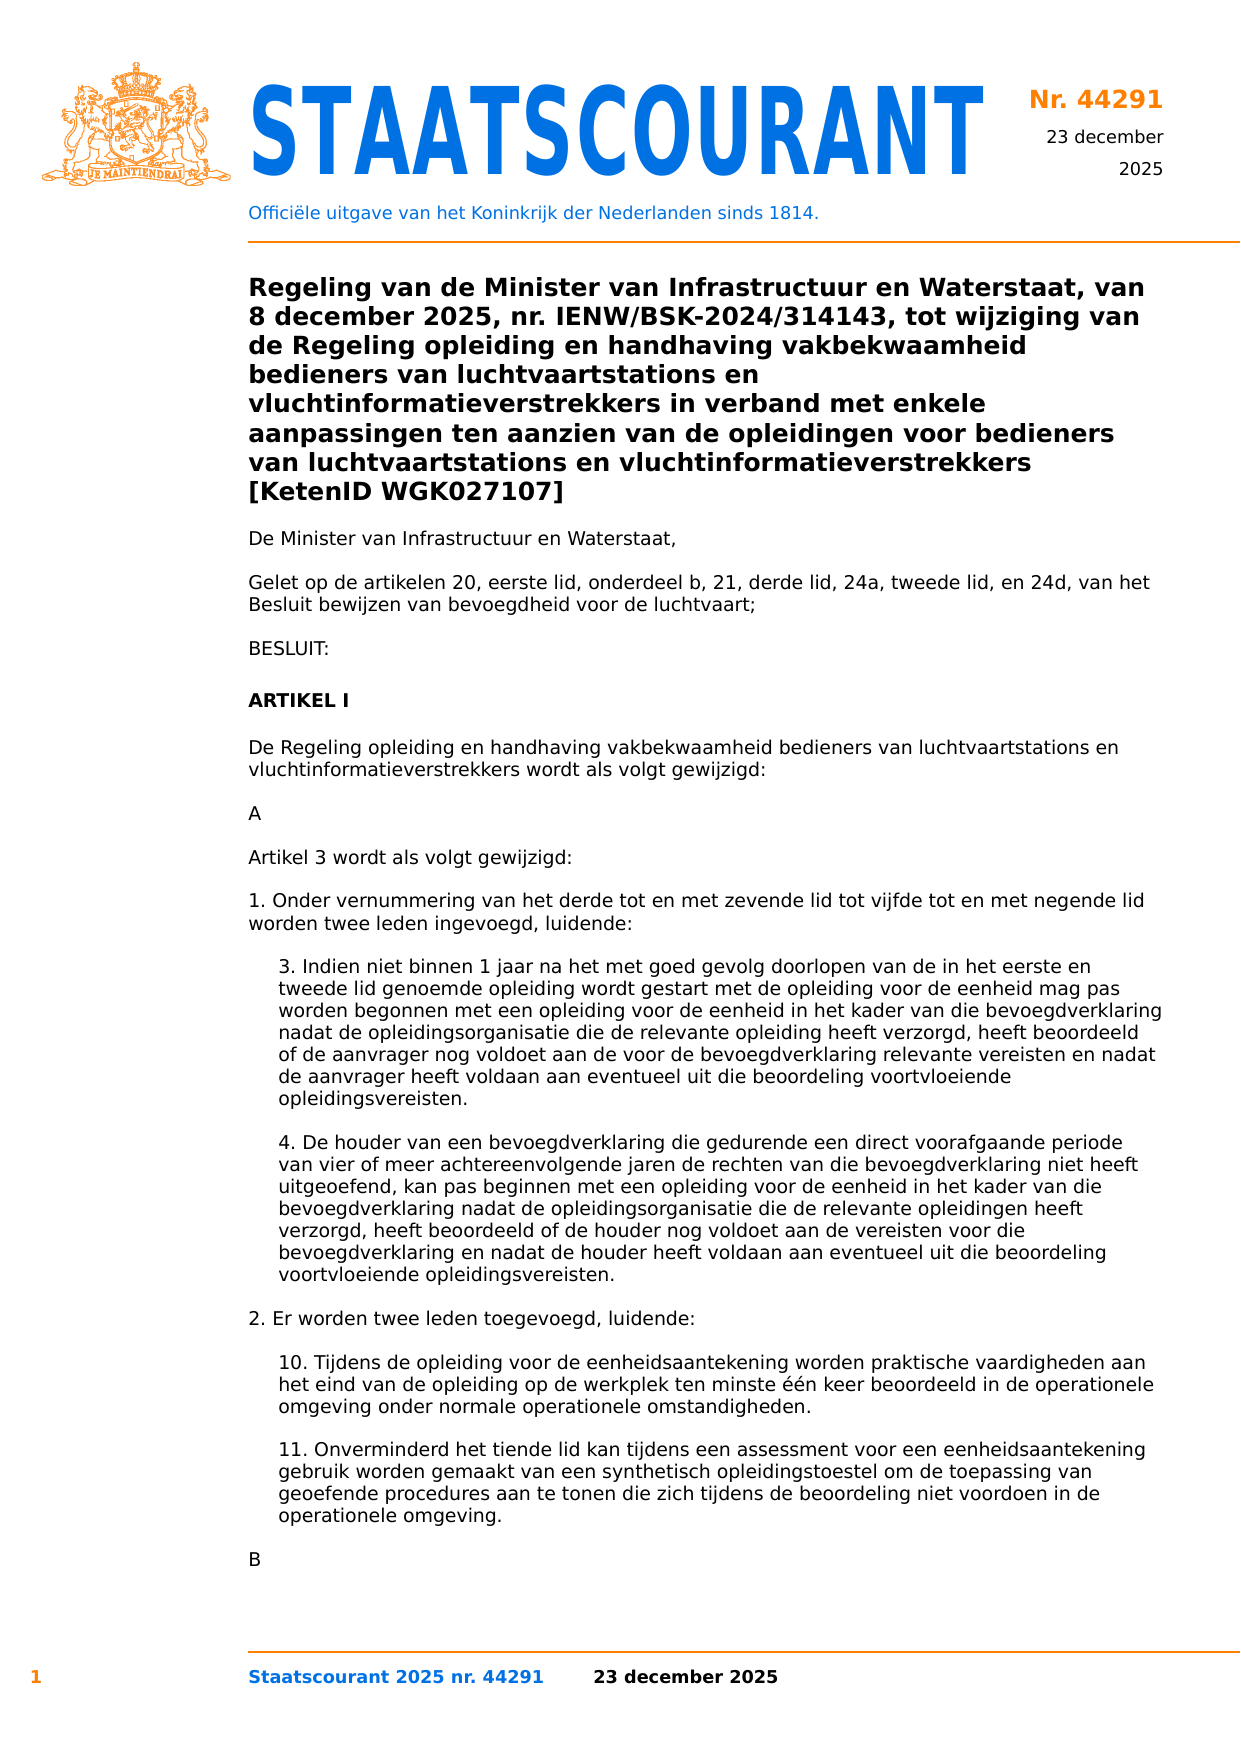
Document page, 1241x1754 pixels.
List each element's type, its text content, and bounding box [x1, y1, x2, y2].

table_cell Officiële uitgave van het Koninkrijk der Nederlanden sinds 1814. [248, 203, 1240, 241]
text BESLUIT: [248, 638, 1163, 660]
text Gelet op de artikelen 20, eerste lid, onderdeel b, 21, derde lid, 24a, tweede lid, en 24d, van het Besluit bewijzen van bevoegdheid voor de luchtvaart; [248, 572, 1163, 616]
text 1. Onder vernummering van het derde tot en met zevende lid tot vijfde tot en met negende lid worden twee leden ingevoegd, luidende: [248, 890, 1163, 934]
text Artikel 3 wordt als volgt gewijzigd: [248, 847, 1163, 868]
text 2. Er worden twee leden toegevoegd, luidende: [248, 1308, 1163, 1330]
subtitle Regeling van de Minister van Infrastructuur en Waterstaat, van 8 december 2025, nr. IENW/BSK-2024/314143, tot wijziging van de Regeling opleiding en handhaving vakbekwaamheid bedieners van luchtvaartstations en vluchtinformatieverstrekkers in verband met enkele aanpassingen ten aanzien van de opleidingen voor bedieners van luchtvaartstations en vluchtinformatieverstrekkers [KetenID WGK027107] [248, 273, 1163, 506]
text De Regeling opleiding en handhaving vakbekwaamheid bedieners van luchtvaartstations en vluchtinformatieverstrekkers wordt als volgt gewijzigd: [248, 737, 1163, 781]
table_header STAATSCOURANT [248, 62, 998, 203]
text A [248, 803, 1163, 825]
table_cell 23 december [998, 121, 1240, 153]
table_header [25, 62, 248, 241]
text 10. Tijdens de opleiding voor de eenheidsaantekening worden praktische vaardigheden aan het eind van de opleiding op de werkplek ten minste één keer beoordeeld in de operationele omgeving onder normale operationele omstandigheden. [278, 1352, 1163, 1417]
text 11. Onverminderd het tiende lid kan tijdens een assessment voor een eenheidsaantekening gebruik worden gemaakt van een synthetisch opleidingstoestel om de toepassing van geoefende procedures aan te tonen die zich tijdens de beoordeling niet voordoen in de operationele omgeving. [278, 1439, 1163, 1527]
table_header Nr. 44291 [998, 62, 1240, 121]
text B [248, 1549, 1163, 1571]
picture [41, 62, 231, 186]
table_cell 2025 [998, 153, 1240, 203]
subtitle ARTIKEL I [248, 690, 1163, 712]
text De Minister van Infrastructuur en Waterstaat, [248, 528, 1163, 550]
text 3. Indien niet binnen 1 jaar na het met goed gevolg doorlopen van de in het eerste en tweede lid genoemde opleiding wordt gestart met de opleiding voor de eenheid mag pas worden begonnen met een opleiding voor de eenheid in het kader van die bevoegdverklaring nadat de opleidingsorganisatie die de relevante opleiding heeft verzorgd, heeft beoordeeld of de aanvrager nog voldoet aan de voor de bevoegdverklaring relevante vereisten en nadat de aanvrager heeft voldaan aan eventueel uit die beoordeling voortvloeiende opleidingsvereisten. [278, 956, 1163, 1110]
text 4. De houder van een bevoegdverklaring die gedurende een direct voorafgaande periode van vier of meer achtereenvolgende jaren de rechten van die bevoegdverklaring niet heeft uitgeoefend, kan pas beginnen met een opleiding voor de eenheid in het kader van die bevoegdverklaring nadat de opleidingsorganisatie die de relevante opleidingen heeft verzorgd, heeft beoordeeld of de houder nog voldoet aan de vereisten voor die bevoegdverklaring en nadat de houder heeft voldaan aan eventueel uit die beoordeling voortvloeiende opleidingsvereisten. [278, 1132, 1163, 1286]
